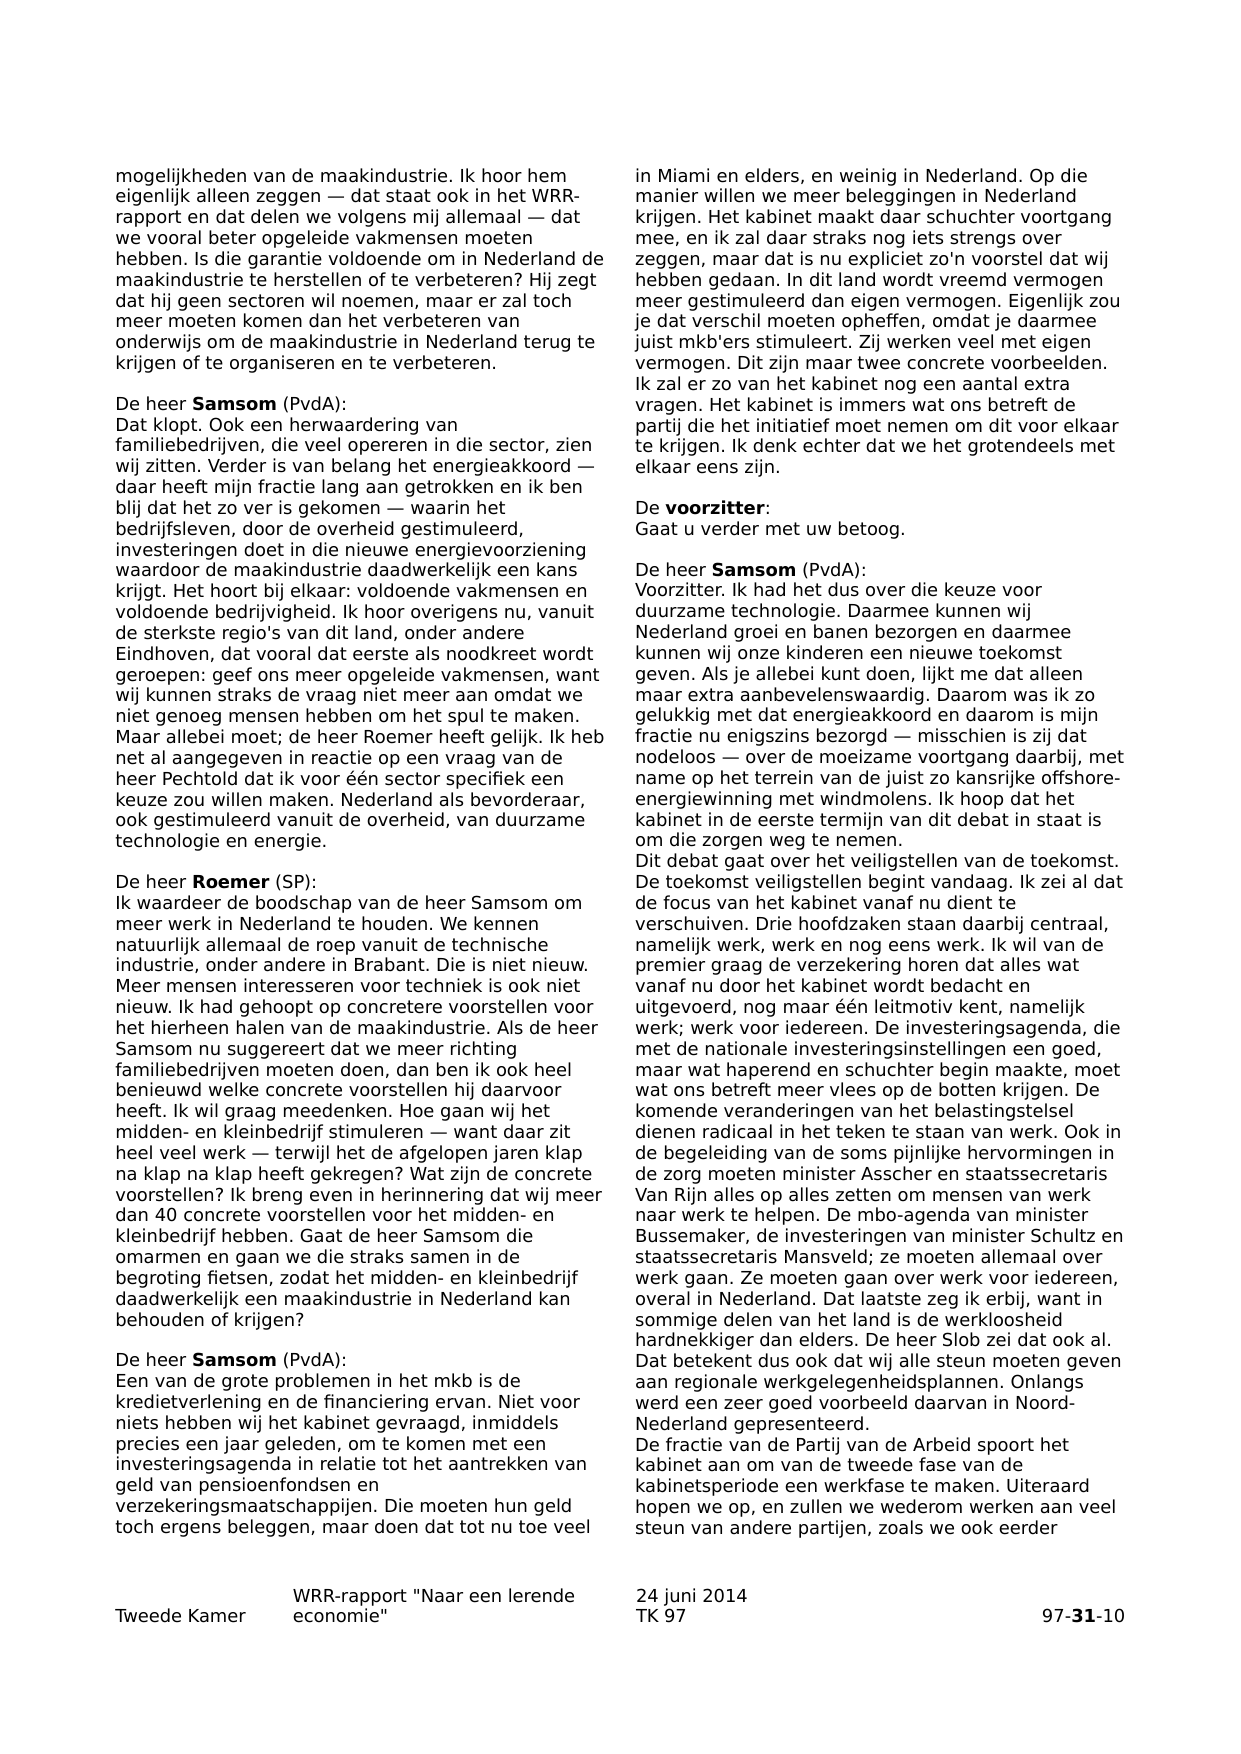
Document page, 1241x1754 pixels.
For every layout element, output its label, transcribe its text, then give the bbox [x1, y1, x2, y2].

text De heer Samsom (PvdA): [115, 1350, 605, 1371]
text De heer Roemer (SP): [115, 872, 605, 893]
text De heer Samsom (PvdA): [115, 394, 605, 414]
text in Miami en elders, en weinig in Nederland. Op die manier willen we meer beleggingen in Nederland krijgen. Het kabinet maakt daar schuchter voortgang mee, en ik zal daar straks nog iets strengs over zeggen, maar dat is nu expliciet zo'n voorstel dat wij hebben gedaan. In dit land wordt vreemd vermogen meer gestimuleerd dan eigen vermogen. Eigenlijk zou je dat verschil moeten opheffen, omdat je daarmee juist mkb'ers stimuleert. Zij werken veel met eigen vermogen. Dit zijn maar twee concrete voorbeelden. Ik zal er zo van het kabinet nog een aantal extra vragen. Het kabinet is immers wat ons betreft de partij die het initiatief moet nemen om dit voor elkaar te krijgen. Ik denk echter dat we het grotendeels met elkaar eens zijn. [635, 165, 1125, 478]
text De fractie van de Partij van de Arbeid spoort het kabinet aan om van de tweede fase van de kabinetsperiode een werkfase te maken. Uiteraard hopen we op, en zullen we wederom werken aan veel steun van andere partijen, zoals we ook eerder [635, 1434, 1125, 1538]
text Voorzitter. Ik had het dus over die keuze voor duurzame technologie. Daarmee kunnen wij Nederland groei en banen bezorgen en daarmee kunnen wij onze kinderen een nieuwe toekomst geven. Als je allebei kunt doen, lijkt me dat alleen maar extra aanbevelenswaardig. Daarom was ik zo gelukkig met dat energieakkoord en daarom is mijn fractie nu enigszins bezorgd — misschien is zij dat nodeloos — over de moeizame voortgang daarbij, met name op het terrein van de juist zo kansrijke offshore-energiewinning met windmolens. Ik hoop dat het kabinet in de eerste termijn van dit debat in staat is om die zorgen weg te nemen. [635, 580, 1125, 851]
text Ik waardeer de boodschap van de heer Samsom om meer werk in Nederland te houden. We kennen natuurlijk allemaal de roep vanuit de technische industrie, onder andere in Brabant. Die is niet nieuw. Meer mensen interesseren voor techniek is ook niet nieuw. Ik had gehoopt op concretere voorstellen voor het hierheen halen van de maakindustrie. Als de heer Samsom nu suggereert dat we meer richting familiebedrijven moeten doen, dan ben ik ook heel benieuwd welke concrete voorstellen hij daarvoor heeft. Ik wil graag meedenken. Hoe gaan wij het midden- en kleinbedrijf stimuleren — want daar zit heel veel werk — terwijl het de afgelopen jaren klap na klap na klap heeft gekregen? Wat zijn de concrete voorstellen? Ik breng even in herinnering dat wij meer dan 40 concrete voorstellen voor het midden- en kleinbedrijf hebben. Gaat de heer Samsom die omarmen en gaan we die straks samen in de begroting fietsen, zodat het midden- en kleinbedrijf daadwerkelijk een maakindustrie in Nederland kan behouden of krijgen? [115, 893, 605, 1330]
text Een van de grote problemen in het mkb is de kredietverlening en de financiering ervan. Niet voor niets hebben wij het kabinet gevraagd, inmiddels precies een jaar geleden, om te komen met een investeringsagenda in relatie tot het aantrekken van geld van pensioenfondsen en verzekeringsmaatschappijen. Die moeten hun geld toch ergens beleggen, maar doen dat tot nu toe veel [115, 1371, 605, 1537]
text De voorzitter: [635, 498, 1125, 518]
text mogelijkheden van de maakindustrie. Ik hoor hem eigenlijk alleen zeggen — dat staat ook in het WRR-rapport en dat delen we volgens mij allemaal — dat we vooral beter opgeleide vakmensen moeten hebben. Is die garantie voldoende om in Nederland de maakindustrie te herstellen of te verbeteren? Hij zegt dat hij geen sectoren wil noemen, maar er zal toch meer moeten komen dan het verbeteren van onderwijs om de maakindustrie in Nederland terug te krijgen of te organiseren en te verbeteren. [115, 165, 605, 374]
text Dat klopt. Ook een herwaardering van familiebedrijven, die veel opereren in die sector, zien wij zitten. Verder is van belang het energieakkoord — daar heeft mijn fractie lang aan getrokken en ik ben blij dat het zo ver is gekomen — waarin het bedrijfsleven, door de overheid gestimuleerd, investeringen doet in die nieuwe energievoorziening waardoor de maakindustrie daadwerkelijk een kans krijgt. Het hoort bij elkaar: voldoende vakmensen en voldoende bedrijvigheid. Ik hoor overigens nu, vanuit de sterkste regio's van dit land, onder andere Eindhoven, dat vooral dat eerste als noodkreet wordt geroepen: geef ons meer opgeleide vakmensen, want wij kunnen straks de vraag niet meer aan omdat we niet genoeg mensen hebben om het spul te maken. Maar allebei moet; de heer Roemer heeft gelijk. Ik heb net al aangegeven in reactie op een vraag van de heer Pechtold dat ik voor één sector specifiek een keuze zou willen maken. Nederland als bevorderaar, ook gestimuleerd vanuit de overheid, van duurzame technologie en energie. [115, 414, 605, 852]
text De heer Samsom (PvdA): [635, 559, 1125, 580]
text Dit debat gaat over het veiligstellen van de toekomst. De toekomst veiligstellen begint vandaag. Ik zei al dat de focus van het kabinet vanaf nu dient te verschuiven. Drie hoofdzaken staan daarbij centraal, namelijk werk, werk en nog eens werk. Ik wil van de premier graag de verzekering horen dat alles wat vanaf nu door het kabinet wordt bedacht en uitgevoerd, nog maar één leitmotiv kent, namelijk werk; werk voor iedereen. De investeringsagenda, die met de nationale investeringsinstellingen een goed, maar wat haperend en schuchter begin maakte, moet wat ons betreft meer vlees op de botten krijgen. De komende veranderingen van het belastingstelsel dienen radicaal in het teken te staan van werk. Ook in de begeleiding van de soms pijnlijke hervormingen in de zorg moeten minister Asscher en staatssecretaris Van Rijn alles op alles zetten om mensen van werk naar werk te helpen. De mbo-agenda van minister Bussemaker, de investeringen van minister Schultz en staatssecretaris Mansveld; ze moeten allemaal over werk gaan. Ze moeten gaan over werk voor iedereen, overal in Nederland. Dat laatste zeg ik erbij, want in sommige delen van het land is de werkloosheid hardnekkiger dan elders. De heer Slob zei dat ook al. Dat betekent dus ook dat wij alle steun moeten geven aan regionale werkgelegenheidsplannen. Onlangs werd een zeer goed voorbeeld daarvan in Noord-Nederland gepresenteerd. [635, 851, 1125, 1434]
text Gaat u verder met uw betoog. [635, 518, 1125, 539]
